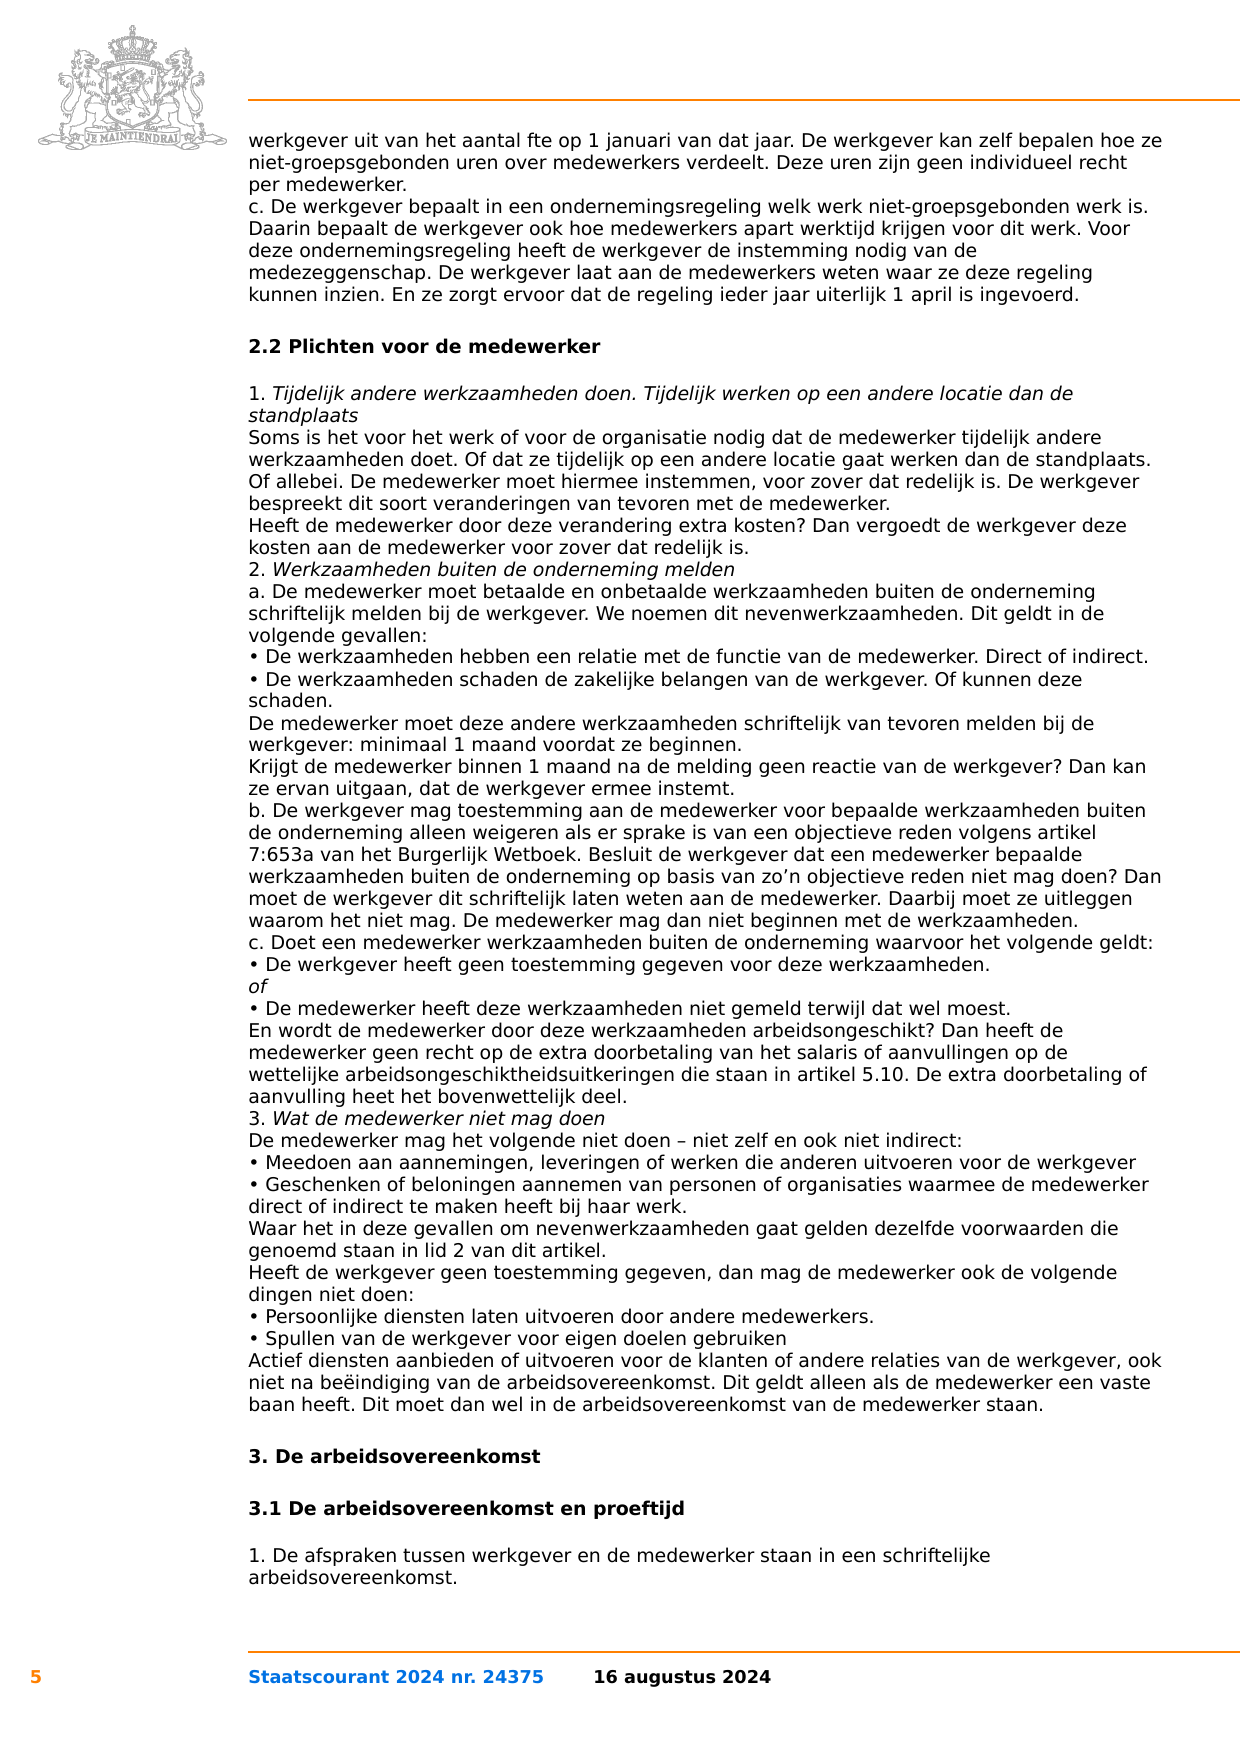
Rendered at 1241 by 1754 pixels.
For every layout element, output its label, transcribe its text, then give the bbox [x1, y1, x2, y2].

picture [38, 25, 227, 150]
subtitle 2.2 Plichten voor de medewerker [248, 336, 1163, 358]
text Waar het in deze gevallen om nevenwerkzaamheden gaat gelden dezelfde voorwaarden die genoemd staan in lid 2 van dit artikel. [248, 1218, 1163, 1262]
subtitle 3. De arbeidsovereenkomst [248, 1446, 1163, 1468]
text Soms is het voor het werk of voor de organisatie nodig dat de medewerker tijdelijk andere werkzaamheden doet. Of dat ze tijdelijk op een andere locatie gaat werken dan de standplaats. Of allebei. De medewerker moet hiermee instemmen, voor zover dat redelijk is. De werkgever bespreekt dit soort veranderingen van tevoren met de medewerker. [248, 427, 1163, 514]
text • De medewerker heeft deze werkzaamheden niet gemeld terwijl dat wel moest. [248, 998, 1163, 1020]
text c. Doet een medewerker werkzaamheden buiten de onderneming waarvoor het volgende geldt: [248, 932, 1163, 954]
text De medewerker moet deze andere werkzaamheden schriftelijk van tevoren melden bij de werkgever: minimaal 1 maand voordat ze beginnen. [248, 712, 1163, 756]
text • Spullen van de werkgever voor eigen doelen gebruiken [248, 1328, 1163, 1350]
text • De werkgever heeft geen toestemming gegeven voor deze werkzaamheden. [248, 954, 1163, 976]
text c. De werkgever bepaalt in een ondernemingsregeling welk werk niet-groepsgebonden werk is. Daarin bepaalt de werkgever ook hoe medewerkers apart werktijd krijgen voor dit werk. Voor deze ondernemingsregeling heeft de werkgever de instemming nodig van de medezeggenschap. De werkgever laat aan de medewerkers weten waar ze deze regeling kunnen inzien. En ze zorgt ervoor dat de regeling ieder jaar uiterlijk 1 april is ingevoerd. [248, 196, 1163, 306]
text En wordt de medewerker door deze werkzaamheden arbeidsongeschikt? Dan heeft de medewerker geen recht op de extra doorbetaling van het salaris of aanvullingen op de wettelijke arbeidsongeschiktheidsuitkeringen die staan in artikel 5.10. De extra doorbetaling of aanvulling heet het bovenwettelijk deel. [248, 1020, 1163, 1108]
text • Geschenken of beloningen aannemen van personen of organisaties waarmee de medewerker direct of indirect te maken heeft bij haar werk. [248, 1174, 1163, 1218]
text Krijgt de medewerker binnen 1 maand na de melding geen reactie van de werkgever? Dan kan ze ervan uitgaan, dat de werkgever ermee instemt. [248, 756, 1163, 800]
text • Persoonlijke diensten laten uitvoeren door andere medewerkers. [248, 1306, 1163, 1328]
text 2. Werkzaamheden buiten de onderneming melden [248, 558, 1163, 581]
text b. De werkgever mag toestemming aan de medewerker voor bepaalde werkzaamheden buiten de onderneming alleen weigeren als er sprake is van een objectieve reden volgens artikel 7:653a van het Burgerlijk Wetboek. Besluit de werkgever dat een medewerker bepaalde werkzaamheden buiten de onderneming op basis van zo’n objectieve reden niet mag doen? Dan moet de werkgever dit schriftelijk laten weten aan de medewerker. Daarbij moet ze uitleggen waarom het niet mag. De medewerker mag dan niet beginnen met de werkzaamheden. [248, 800, 1163, 932]
text of [248, 976, 1163, 998]
text • Meedoen aan aannemingen, leveringen of werken die anderen uitvoeren voor de werkgever [248, 1152, 1163, 1174]
text • De werkzaamheden schaden de zakelijke belangen van de werkgever. Of kunnen deze schaden. [248, 668, 1163, 712]
text Actief diensten aanbieden of uitvoeren voor de klanten of andere relaties van de werkgever, ook niet na beëindiging van de arbeidsovereenkomst. Dit geldt alleen als de medewerker een vaste baan heeft. Dit moet dan wel in de arbeidsovereenkomst van de medewerker staan. [248, 1350, 1163, 1416]
text De medewerker mag het volgende niet doen – niet zelf en ook niet indirect: [248, 1130, 1163, 1152]
text a. De medewerker moet betaalde en onbetaalde werkzaamheden buiten de onderneming schriftelijk melden bij de werkgever. We noemen dit nevenwerkzaamheden. Dit geldt in de volgende gevallen: [248, 581, 1163, 646]
subtitle 3.1 De arbeidsovereenkomst en proeftijd [248, 1498, 1163, 1520]
text 1. Tijdelijk andere werkzaamheden doen. Tijdelijk werken op een andere locatie dan de standplaats [248, 383, 1163, 427]
text 3. Wat de medewerker niet mag doen [248, 1108, 1163, 1130]
text Heeft de werkgever geen toestemming gegeven, dan mag de medewerker ook de volgende dingen niet doen: [248, 1262, 1163, 1306]
text • De werkzaamheden hebben een relatie met de functie van de medewerker. Direct of indirect. [248, 646, 1163, 668]
text 1. De afspraken tussen werkgever en de medewerker staan in een schriftelijke arbeidsovereenkomst. [248, 1545, 1163, 1589]
text werkgever uit van het aantal fte op 1 januari van dat jaar. De werkgever kan zelf bepalen hoe ze niet-groepsgebonden uren over medewerkers verdeelt. Deze uren zijn geen individueel recht per medewerker. [248, 130, 1163, 196]
text Heeft de medewerker door deze verandering extra kosten? Dan vergoedt de werkgever deze kosten aan de medewerker voor zover dat redelijk is. [248, 514, 1163, 558]
